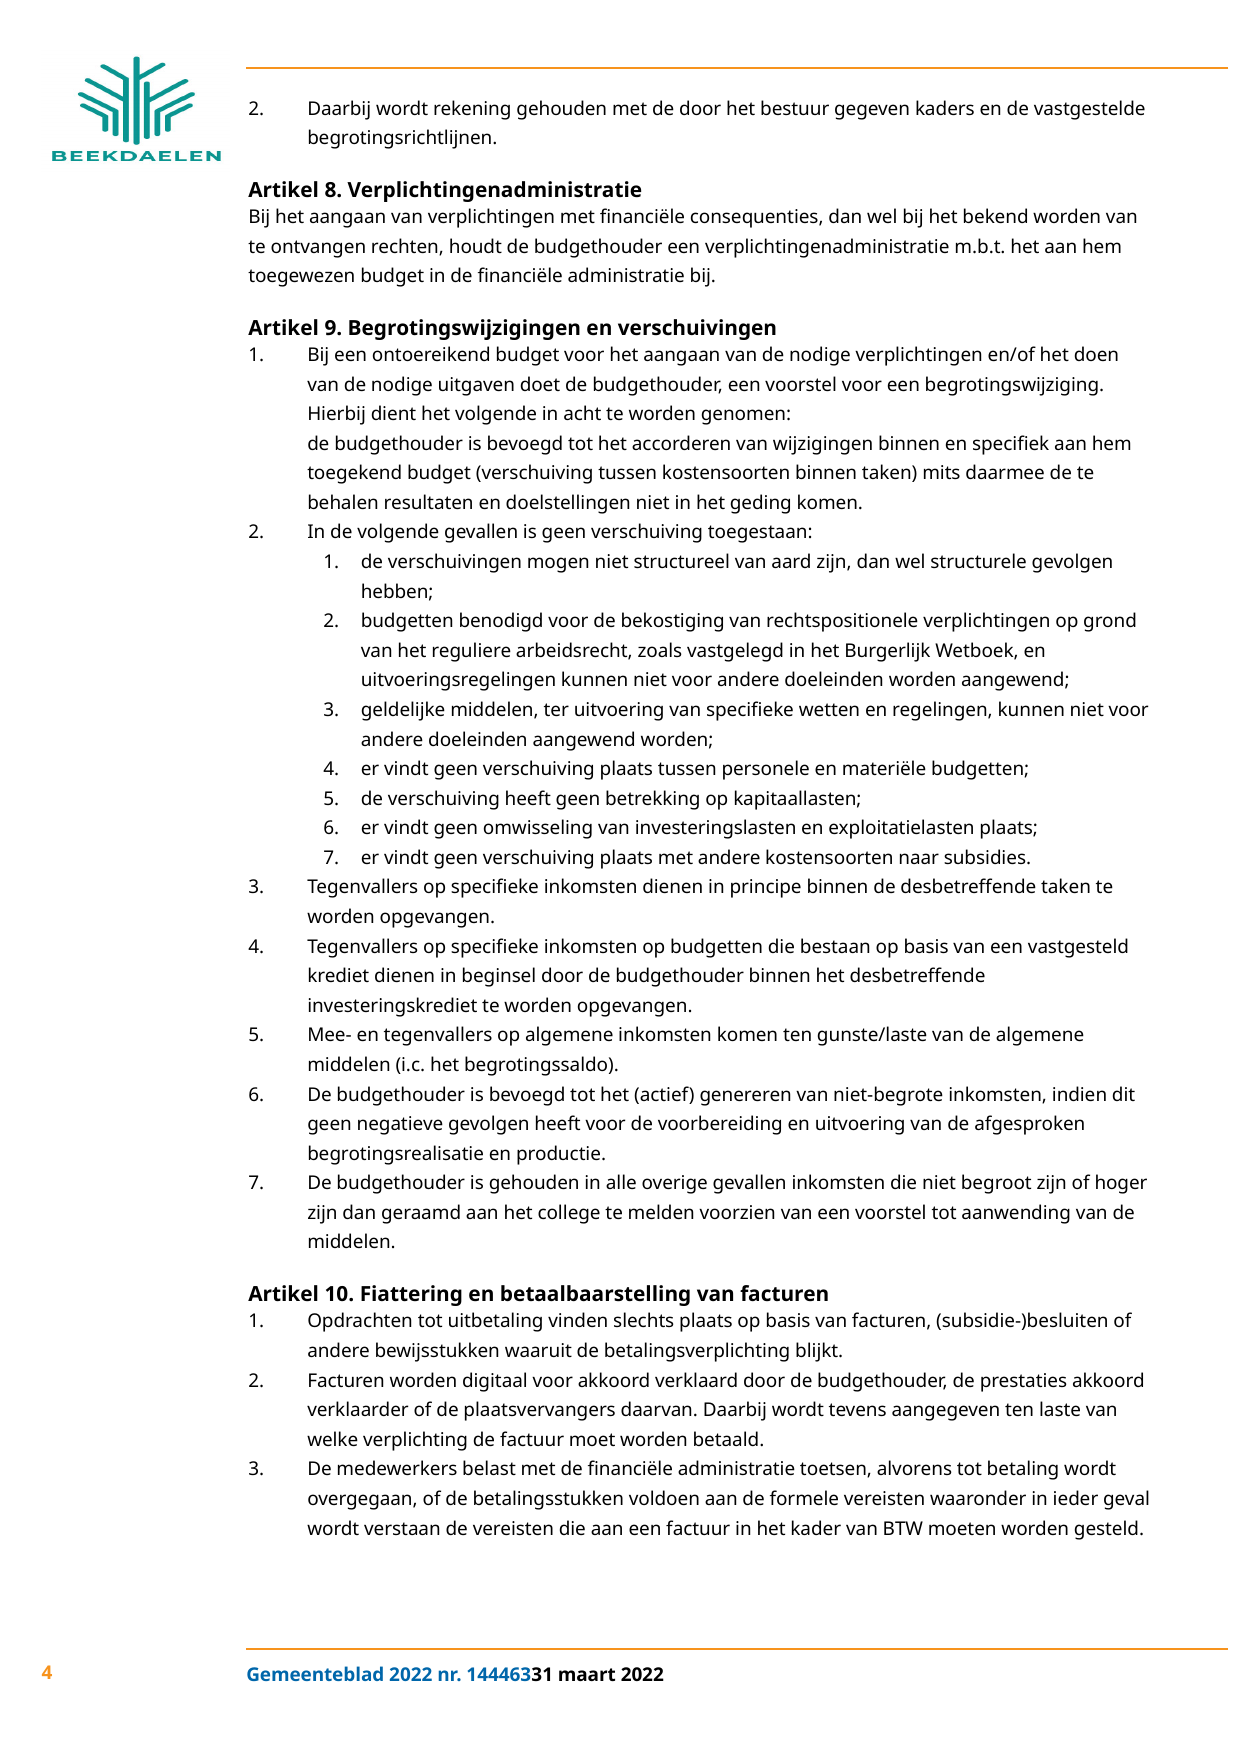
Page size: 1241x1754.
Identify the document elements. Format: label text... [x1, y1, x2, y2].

list Bij een ontoereikend budget voor het aangaan van de nodige verplichtingen en/of het doen van de nodige uitgaven doet de budgethouder, een voorstel voor een begrotingswijziging. [248, 341, 1152, 397]
list Opdrachten tot uitbetaling vinden slechts plaats op basis van facturen, (subsidie-)besluiten of andere bewijsstukken waaruit de betalingsverplichting blijkt. [248, 1308, 1152, 1363]
list er vindt geen verschuiving plaats tussen personele en materiële budgetten; [323, 755, 1152, 781]
list er vindt geen verschuiving plaats met andere kostensoorten naar subsidies. [323, 844, 1152, 870]
list De budgethouder is bevoegd tot het (actief) genereren van niet-begrote inkomsten, indien dit geen negatieve gevolgen heeft voor de voorbereiding en uitvoering van de afgesproken begrotingsrealisatie en productie. [248, 1081, 1152, 1166]
list de verschuiving heeft geen betrekking op kapitaallasten; [323, 785, 1152, 811]
list Tegenvallers op specifieke inkomsten op budgetten die bestaan op basis van een vastgesteld krediet dienen in beginsel door de budgethouder binnen het desbetreffende investeringskrediet te worden opgevangen. [248, 933, 1152, 1018]
text Bij het aangaan van verplichtingen met financiële consequenties, dan wel bij het bekend worden van te ontvangen rechten, houdt de budgethouder een verplichtingenadministratie m.b.t. het aan hem toegewezen budget in de financiële administratie bij. [248, 203, 1152, 288]
list In de volgende gevallen is geen verschuiving toegestaan: [248, 519, 1152, 544]
list Mee- en tegenvallers op algemene inkomsten komen ten gunste/laste van de algemene middelen (i.c. het begrotingssaldo). [248, 1022, 1152, 1077]
list geldelijke middelen, ter uitvoering van specifieke wetten en regelingen, kunnen niet voor andere doeleinden aangewend worden; [323, 696, 1152, 752]
list Tegenvallers op specifieke inkomsten dienen in principe binnen de desbetreffende taken te worden opgevangen. [248, 874, 1152, 929]
list Daarbij wordt rekening gehouden met de door het bestuur gegeven kaders en de vastgestelde begrotingsrichtlijnen. [248, 95, 1152, 150]
list de budgethouder is bevoegd tot het accorderen van wijzigingen binnen en specifiek aan hem toegekend budget (verschuiving tussen kostensoorten binnen taken) mits daarmee de te behalen resultaten en doelstellingen niet in het geding komen. [248, 430, 1152, 515]
list Hierbij dient het volgende in acht te worden genomen: [248, 400, 1152, 426]
text Artikel 10. Fiattering en betaalbaarstelling van facturen [248, 1279, 1152, 1308]
list De medewerkers belast met de financiële administratie toetsen, alvorens tot betaling wordt overgegaan, of de betalingsstukken voldoen aan de formele vereisten waaronder in ieder geval wordt verstaan de vereisten die aan een factuur in het kader van BTW moeten worden gesteld. [248, 1456, 1152, 1540]
list de verschuivingen mogen niet structureel van aard zijn, dan wel structurele gevolgen hebben; [323, 548, 1152, 604]
list De budgethouder is gehouden in alle overige gevallen inkomsten die niet begroot zijn of hoger zijn dan geraamd aan het college te melden voorzien van een voorstel tot aanwending van de middelen. [248, 1169, 1152, 1254]
list Facturen worden digitaal voor akkoord verklaard door de budgethouder, de prestaties akkoord verklaarder of de plaatsvervangers daarvan. Daarbij wordt tevens aangegeven ten laste van welke verplichting de factuur moet worden betaald. [248, 1367, 1152, 1452]
text Artikel 8. Verplichtingenadministratie [248, 175, 1152, 203]
text Artikel 9. Begrotingswijzigingen en verschuivingen [248, 313, 1152, 341]
list budgetten benodigd voor de bekostiging van rechtspositionele verplichtingen op grond van het reguliere arbeidsrecht, zoals vastgelegd in het Burgerlijk Wetboek, en uitvoeringsregelingen kunnen niet voor andere doeleinden worden aangewend; [323, 607, 1152, 692]
picture [41, 47, 231, 172]
list er vindt geen omwisseling van investeringslasten en exploitatielasten plaats; [323, 814, 1152, 840]
